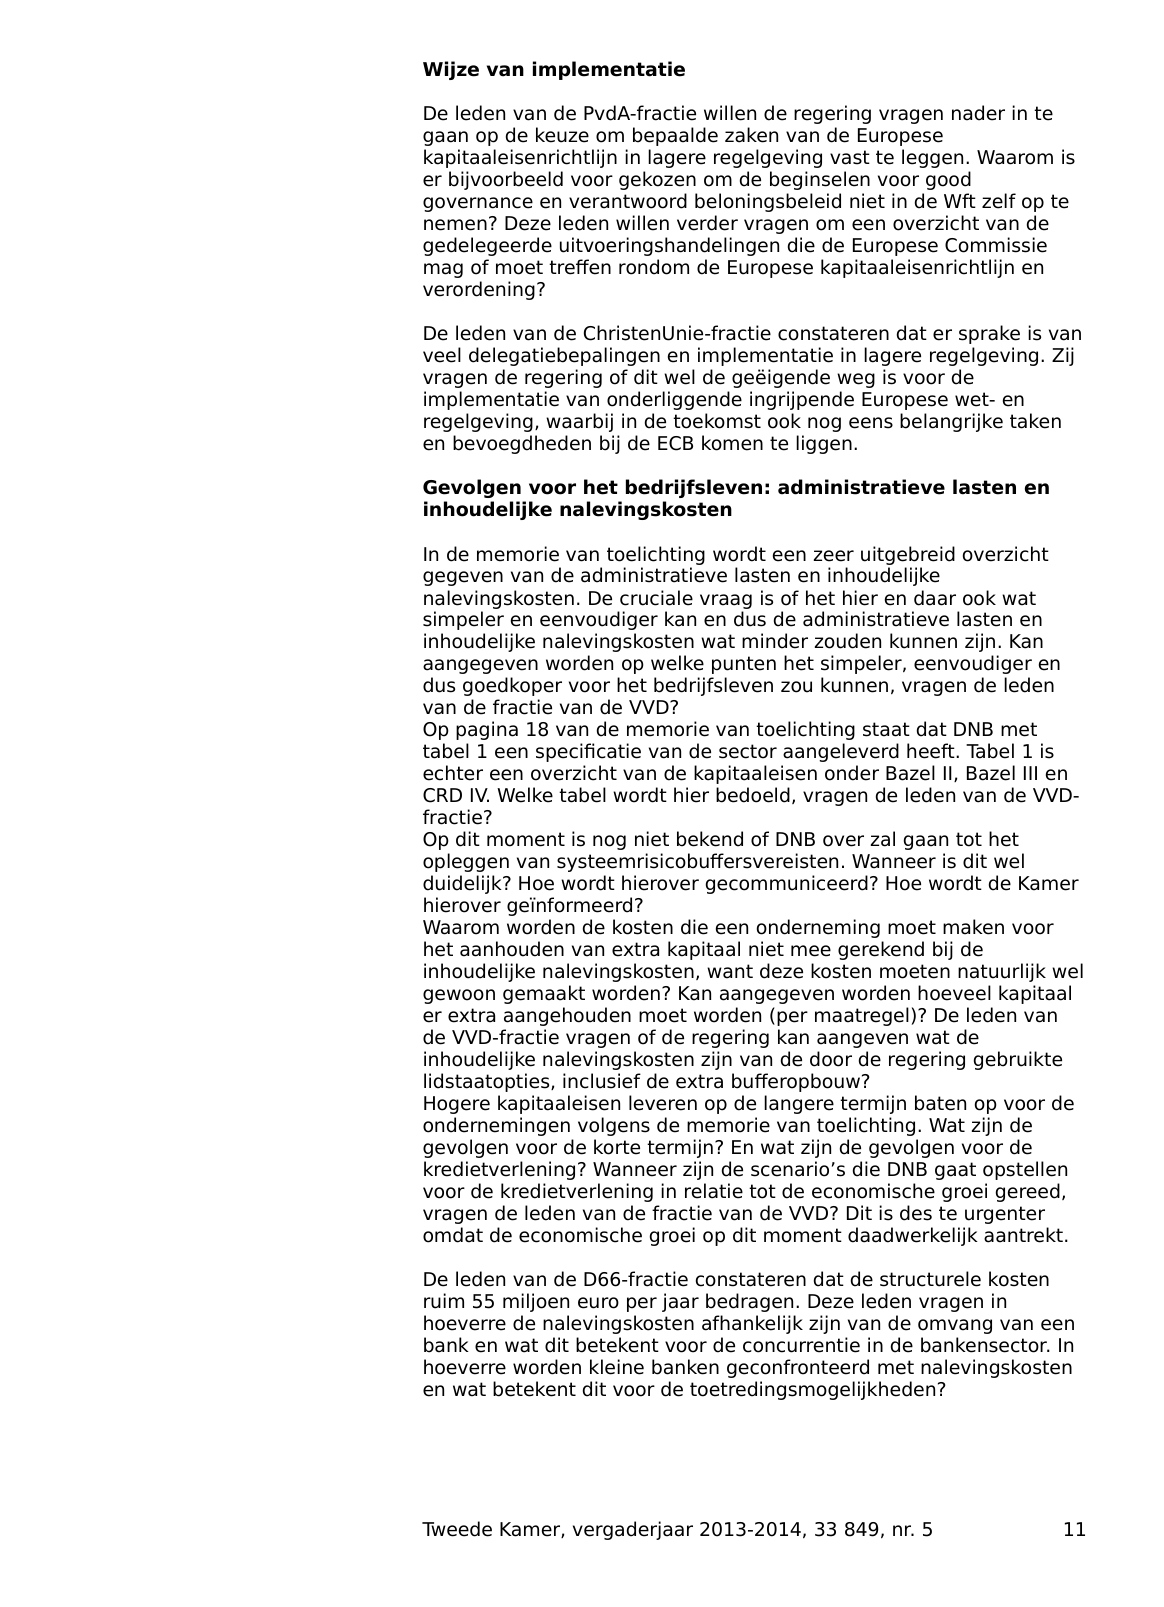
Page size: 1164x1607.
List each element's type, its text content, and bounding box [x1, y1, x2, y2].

text Waarom worden de kosten die een onderneming moet maken voor het aanhouden van extra kapitaal niet mee gerekend bij de inhoudelijke nalevingskosten, want deze kosten moeten natuurlijk wel gewoon gemaakt worden? Kan aangegeven worden hoeveel kapitaal er extra aangehouden moet worden (per maatregel)? De leden van de VVD-fractie vragen of de regering kan aangeven wat de inhoudelijke nalevingskosten zijn van de door de regering gebruikte lidstaatopties, inclusief de extra bufferopbouw? [422, 917, 1087, 1093]
subtitle Gevolgen voor het bedrijfsleven: administratieve lasten en inhoudelijke nalevingskosten [422, 477, 1087, 521]
text De leden van de PvdA-fractie willen de regering vragen nader in te gaan op de keuze om bepaalde zaken van de Europese kapitaaleisenrichtlijn in lagere regelgeving vast te leggen. Waarom is er bijvoorbeeld voor gekozen om de beginselen voor good governance en verantwoord beloningsbeleid niet in de Wft zelf op te nemen? Deze leden willen verder vragen om een overzicht van de gedelegeerde uitvoeringshandelingen die de Europese Commissie mag of moet treffen rondom de Europese kapitaaleisenrichtlijn en verordening? [422, 103, 1087, 301]
text In de memorie van toelichting wordt een zeer uitgebreid overzicht gegeven van de administratieve lasten en inhoudelijke nalevingskosten. De cruciale vraag is of het hier en daar ook wat simpeler en eenvoudiger kan en dus de administratieve lasten en inhoudelijke nalevingskosten wat minder zouden kunnen zijn. Kan aangegeven worden op welke punten het simpeler, eenvoudiger en dus goedkoper voor het bedrijfsleven zou kunnen, vragen de leden van de fractie van de VVD? [422, 543, 1087, 719]
subtitle Wijze van implementatie [422, 59, 1087, 81]
text De leden van de ChristenUnie-fractie constateren dat er sprake is van veel delegatiebepalingen en implementatie in lagere regelgeving. Zij vragen de regering of dit wel de geëigende weg is voor de implementatie van onderliggende ingrijpende Europese wet- en regelgeving, waarbij in de toekomst ook nog eens belangrijke taken en bevoegdheden bij de ECB komen te liggen. [422, 323, 1087, 455]
text Hogere kapitaaleisen leveren op de langere termijn baten op voor de ondernemingen volgens de memorie van toelichting. Wat zijn de gevolgen voor de korte termijn? En wat zijn de gevolgen voor de kredietverlening? Wanneer zijn de scenario’s die DNB gaat opstellen voor de kredietverlening in relatie tot de economische groei gereed, vragen de leden van de fractie van de VVD? Dit is des te urgenter omdat de economische groei op dit moment daadwerkelijk aantrekt. [422, 1093, 1087, 1247]
text Op dit moment is nog niet bekend of DNB over zal gaan tot het opleggen van systeemrisicobuffersvereisten. Wanneer is dit wel duidelijk? Hoe wordt hierover gecommuniceerd? Hoe wordt de Kamer hierover geïnformeerd? [422, 829, 1087, 917]
text De leden van de D66-fractie constateren dat de structurele kosten ruim 55 miljoen euro per jaar bedragen. Deze leden vragen in hoeverre de nalevingskosten afhankelijk zijn van de omvang van een bank en wat dit betekent voor de concurrentie in de bankensector. In hoeverre worden kleine banken geconfronteerd met nalevingskosten en wat betekent dit voor de toetredingsmogelijkheden? [422, 1269, 1087, 1401]
text Op pagina 18 van de memorie van toelichting staat dat DNB met tabel 1 een specificatie van de sector aangeleverd heeft. Tabel 1 is echter een overzicht van de kapitaaleisen onder Bazel II, Bazel III en CRD IV. Welke tabel wordt hier bedoeld, vragen de leden van de VVD-fractie? [422, 719, 1087, 829]
